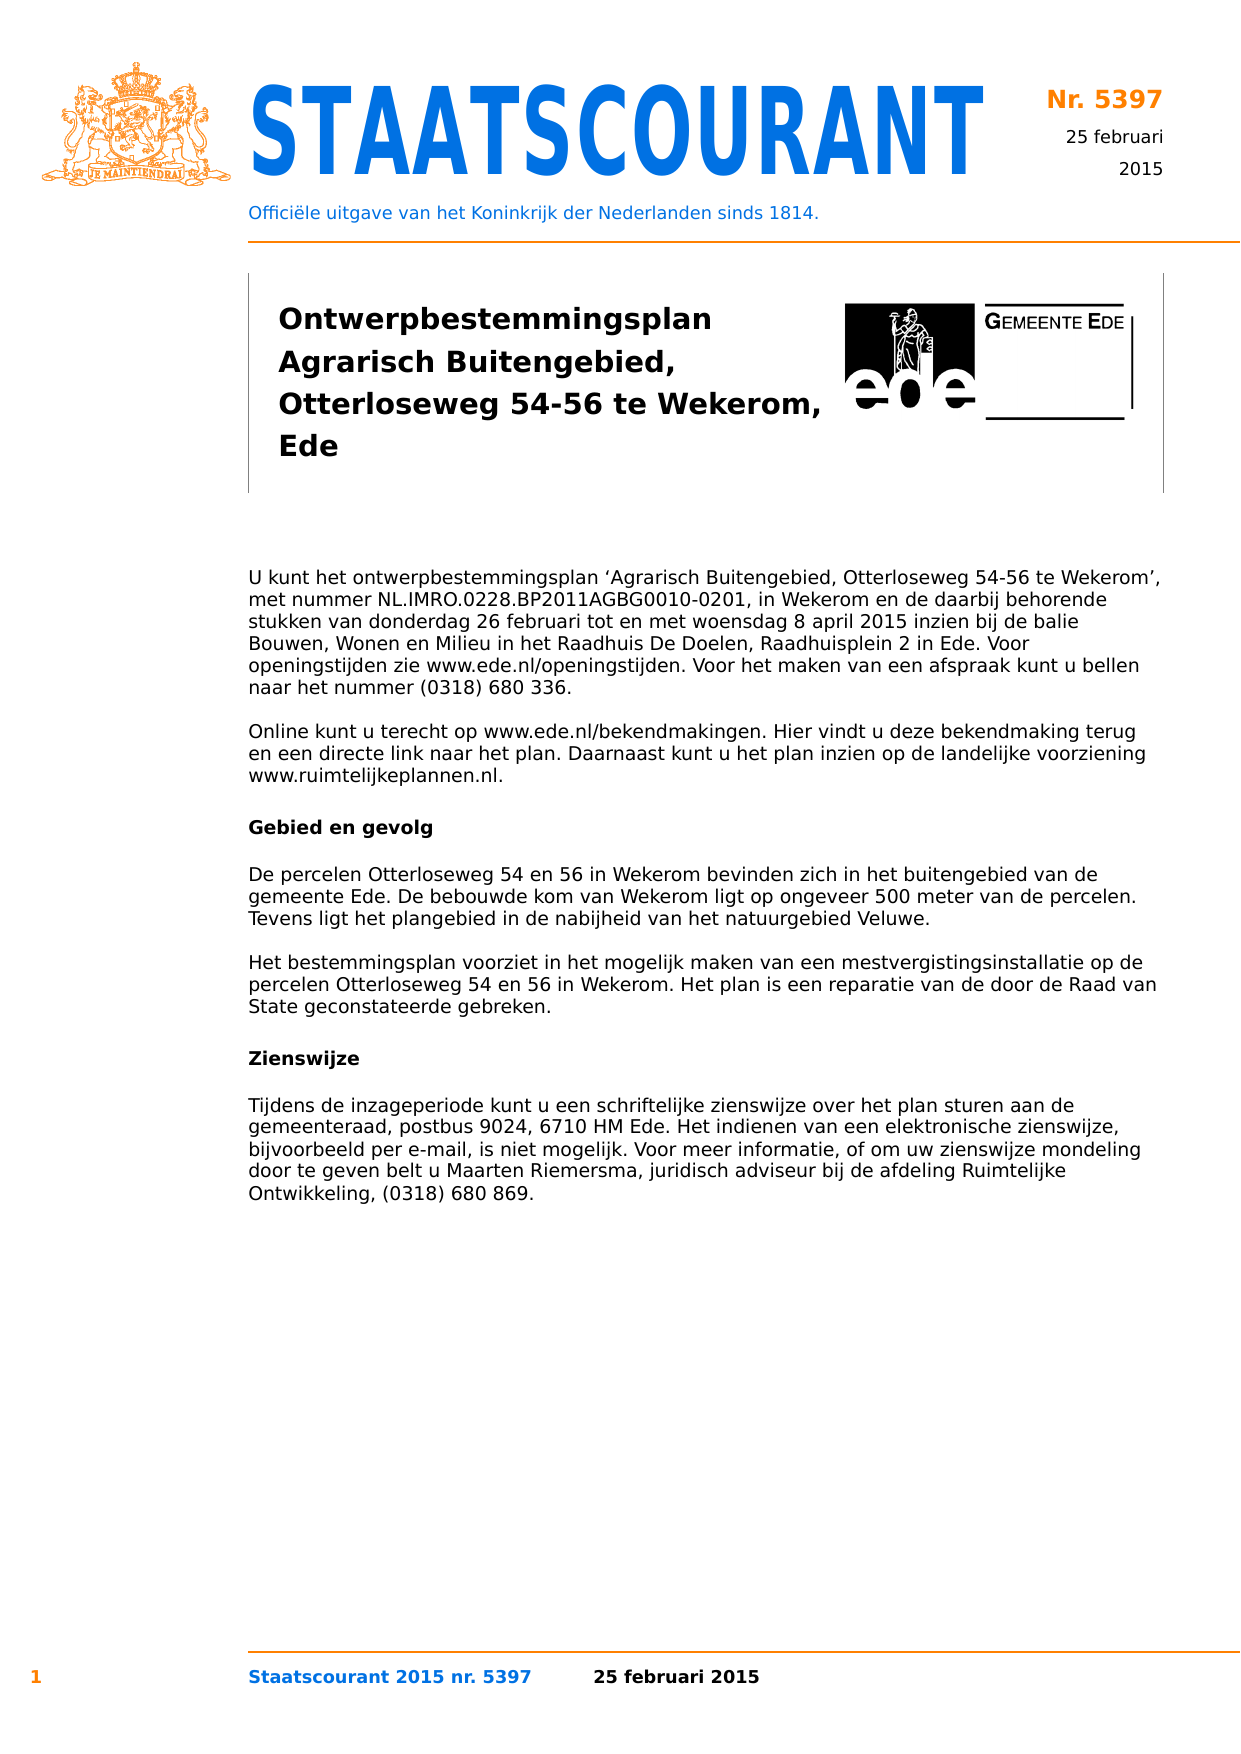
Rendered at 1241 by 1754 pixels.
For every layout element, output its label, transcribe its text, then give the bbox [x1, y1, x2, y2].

subtitle Zienswijze [248, 1047, 1163, 1069]
subtitle Gebied en gevolg [248, 817, 1163, 839]
text Tijdens de inzageperiode kunt u een schriftelijke zienswijze over het plan sturen aan de gemeenteraad, postbus 9024, 6710 HM Ede. Het indienen van een elektronische zienswijze, bijvoorbeeld per e-mail, is niet mogelijk. Voor meer informatie, of om uw zienswijze mondeling door te geven belt u Maarten Riemersma, juridisch adviseur bij de afdeling Ruimtelijke Ontwikkeling, (0318) 680 869. [248, 1094, 1163, 1204]
picture [844, 302, 1134, 421]
table_header [25, 62, 248, 241]
picture [41, 62, 231, 186]
table_cell 2015 [998, 153, 1240, 203]
text U kunt het ontwerpbestemmingsplan ‘Agrarisch Buitengebied, Otterloseweg 54-56 te Wekerom’, met nummer NL.IMRO.0228.BP2011AGBG0010-0201, in Wekerom en de daarbij behorende stukken van donderdag 26 februari tot en met woensdag 8 april 2015 inzien bij de balie Bouwen, Wonen en Milieu in het Raadhuis De Doelen, Raadhuisplein 2 in Ede. Voor openingstijden zie www.ede.nl/openingstijden. Voor het maken van een afspraak kunt u bellen naar het nummer (0318) 680 336. [248, 567, 1163, 699]
table_cell 25 februari [998, 121, 1240, 153]
subtitle Ontwerpbestemmingsplan Agrarisch Buitengebied, Otterloseweg 54-56 te Wekerom, Ede [249, 273, 1163, 493]
text De percelen Otterloseweg 54 en 56 in Wekerom bevinden zich in het buitengebied van de gemeente Ede. De bebouwde kom van Wekerom ligt op ongeveer 500 meter van de percelen. Tevens ligt het plangebied in de nabijheid van het natuurgebied Veluwe. [248, 864, 1163, 930]
table_header STAATSCOURANT [248, 62, 998, 203]
table_header Nr. 5397 [998, 62, 1240, 121]
table_cell Officiële uitgave van het Koninkrijk der Nederlanden sinds 1814. [248, 203, 1240, 241]
text Online kunt u terecht op www.ede.nl/bekendmakingen. Hier vindt u deze bekendmaking terug en een directe link naar het plan. Daarnaast kunt u het plan inzien op de landelijke voorziening www.ruimtelijkeplannen.nl. [248, 721, 1163, 787]
text Het bestemmingsplan voorziet in het mogelijk maken van een mestvergistingsinstallatie op de percelen Otterloseweg 54 en 56 in Wekerom. Het plan is een reparatie van de door de Raad van State geconstateerde gebreken. [248, 952, 1163, 1017]
